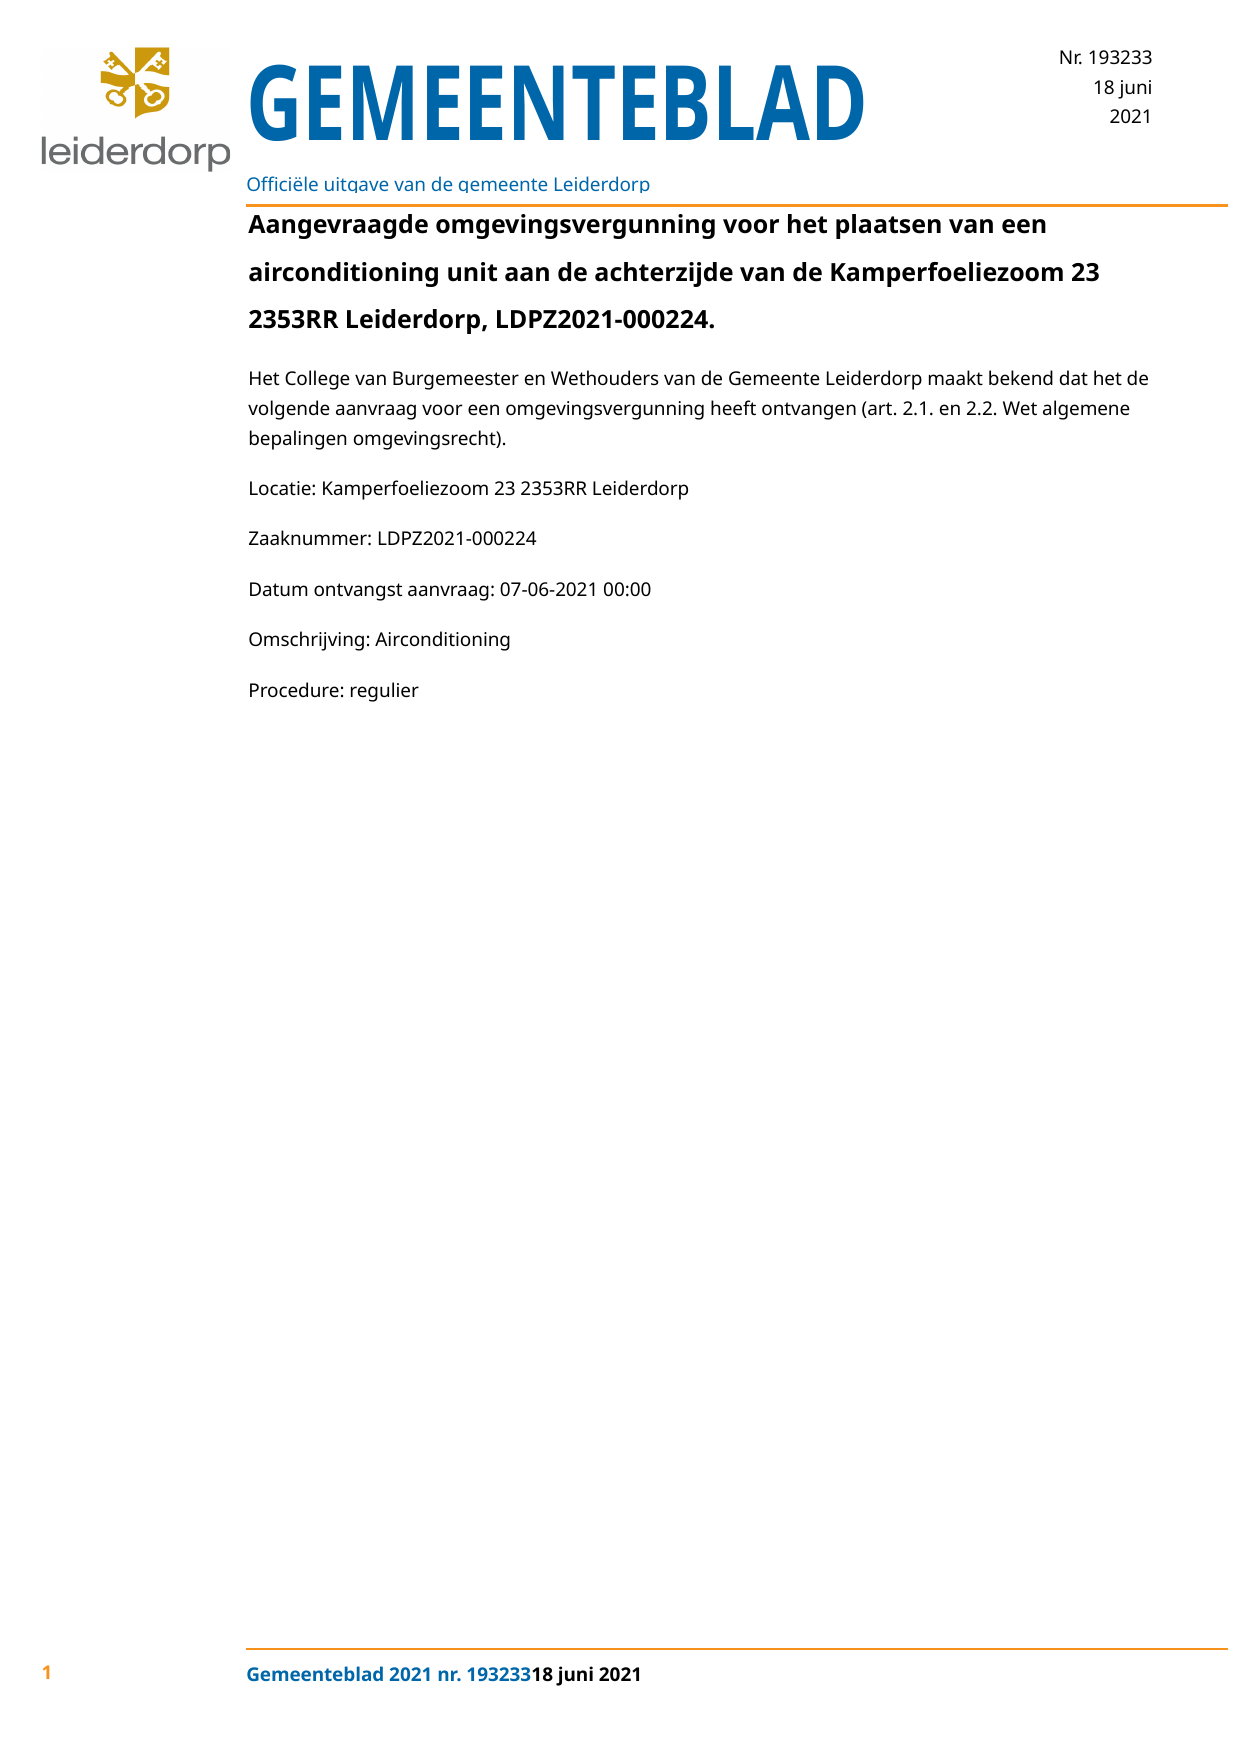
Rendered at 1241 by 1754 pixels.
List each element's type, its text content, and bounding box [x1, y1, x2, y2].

text Procedure: regulier [248, 677, 1152, 702]
picture [41, 47, 231, 172]
text Omschrijving: Airconditioning [248, 626, 1152, 652]
text Zaaknummer: LDPZ2021-000224 [248, 526, 1152, 551]
text Aangevraagde omgevingsvergunning voor het plaatsen van een airconditioning unit aan de achterzijde van de Kamperfoeliezoom 23 2353RR Leiderdorp, LDPZ2021-000224. [248, 207, 1152, 336]
text Datum ontvangst aanvraag: 07-06-2021 00:00 [248, 576, 1152, 602]
text Het College van Burgemeester en Wethouders van de Gemeente Leiderdorp maakt bekend dat het de volgende aanvraag voor een omgevingsvergunning heeft ontvangen (art. 2.1. en 2.2. Wet algemene bepalingen omgevingsrecht). [248, 366, 1152, 450]
text Locatie: Kamperfoeliezoom 23 2353RR Leiderdorp [248, 475, 1152, 501]
